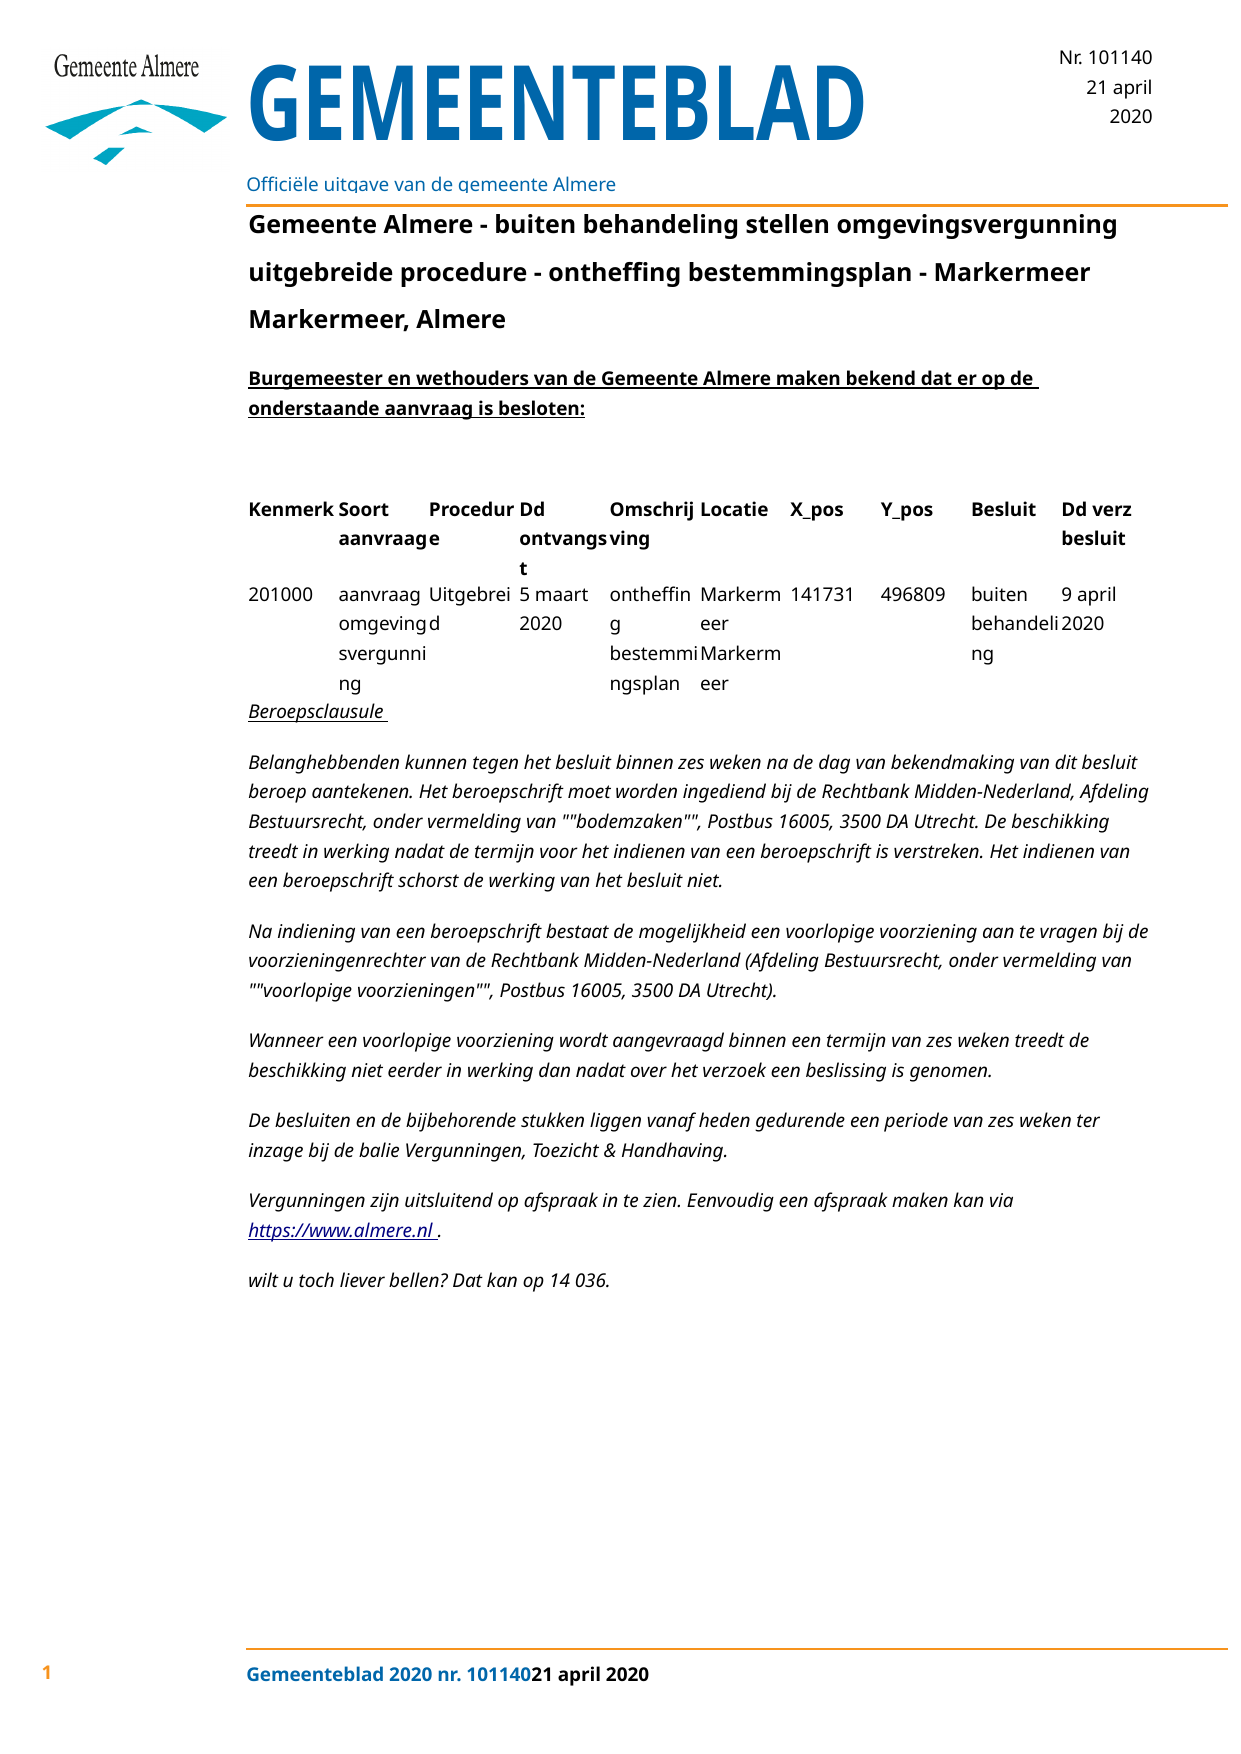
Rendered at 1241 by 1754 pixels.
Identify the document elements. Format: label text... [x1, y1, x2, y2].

text Vergunningen zijn uitsluitend op afspraak in te zien. Eenvoudig een afspraak maken kan via https://www.almere.nl . [248, 1187, 1152, 1243]
text wilt u toch liever bellen? Dat kan op 14 036. [248, 1267, 1152, 1293]
table_header Dd ontvangst [519, 496, 609, 581]
table_cell buiten behandeling [971, 581, 1061, 695]
table_header Y_pos [881, 496, 971, 581]
table_cell Uitgebreid [429, 581, 519, 695]
picture [41, 47, 231, 172]
text Wanneer een voorlopige voorziening wordt aangevraagd binnen een termijn van zes weken treedt de beschikking niet eerder in werking dan nadat over het verzoek een beslissing is genomen. [248, 1027, 1152, 1083]
table_cell ontheffing bestemmingsplan [609, 581, 700, 695]
table_cell 5 maart 2020 [519, 581, 609, 695]
table_cell 201000 [248, 581, 338, 695]
table_cell 9 april 2020 [1061, 581, 1152, 695]
table_cell Markermeer Markermeer [700, 581, 790, 695]
text Na indiening van een beroepschrift bestaat de mogelijkheid een voorlopige voorziening aan te vragen bij de voorzieningenrechter van de Rechtbank Midden-Nederland (Afdeling Bestuursrecht, onder vermelding van ""voorlopige voorzieningen"", Postbus 16005, 3500 DA Utrecht). [248, 918, 1152, 1003]
text De besluiten en de bijbehorende stukken liggen vanaf heden gedurende een periode van zes weken ter inzage bij de balie Vergunningen, Toezicht & Handhaving. [248, 1107, 1152, 1163]
text Gemeente Almere - buiten behandeling stellen omgevingsvergunning uitgebreide procedure - ontheffing bestemmingsplan - Markermeer Markermeer, Almere [248, 207, 1152, 336]
table_cell 141731 [790, 581, 881, 695]
table_header Soort aanvraag [338, 496, 429, 581]
table_header Kenmerk [248, 496, 338, 581]
table_header Omschrijving [609, 496, 700, 581]
table_cell 496809 [881, 581, 971, 695]
table_header X_pos [790, 496, 881, 581]
text Belanghebbenden kunnen tegen het besluit binnen zes weken na de dag van bekendmaking van dit besluit beroep aantekenen. Het beroepschrift moet worden ingediend bij de Rechtbank Midden-Nederland, Afdeling Bestuursrecht, onder vermelding van ""bodemzaken"", Postbus 16005, 3500 DA Utrecht. De beschikking treedt in werking nadat de termijn voor het indienen van een beroepschrift is verstreken. Het indienen van een beroepschrift schorst de werking van het besluit niet. [248, 749, 1152, 893]
text Burgemeester en wethouders van de Gemeente Almere maken bekend dat er op de onderstaande aanvraag is besloten: [248, 366, 1152, 421]
text Beroepsclausule [248, 699, 1152, 724]
table_header Dd verz besluit [1061, 496, 1152, 581]
table_header Besluit [971, 496, 1061, 581]
table_header Locatie [700, 496, 790, 581]
table_header Procedure [429, 496, 519, 581]
table_cell aanvraag omgevingsvergunning [338, 581, 429, 695]
